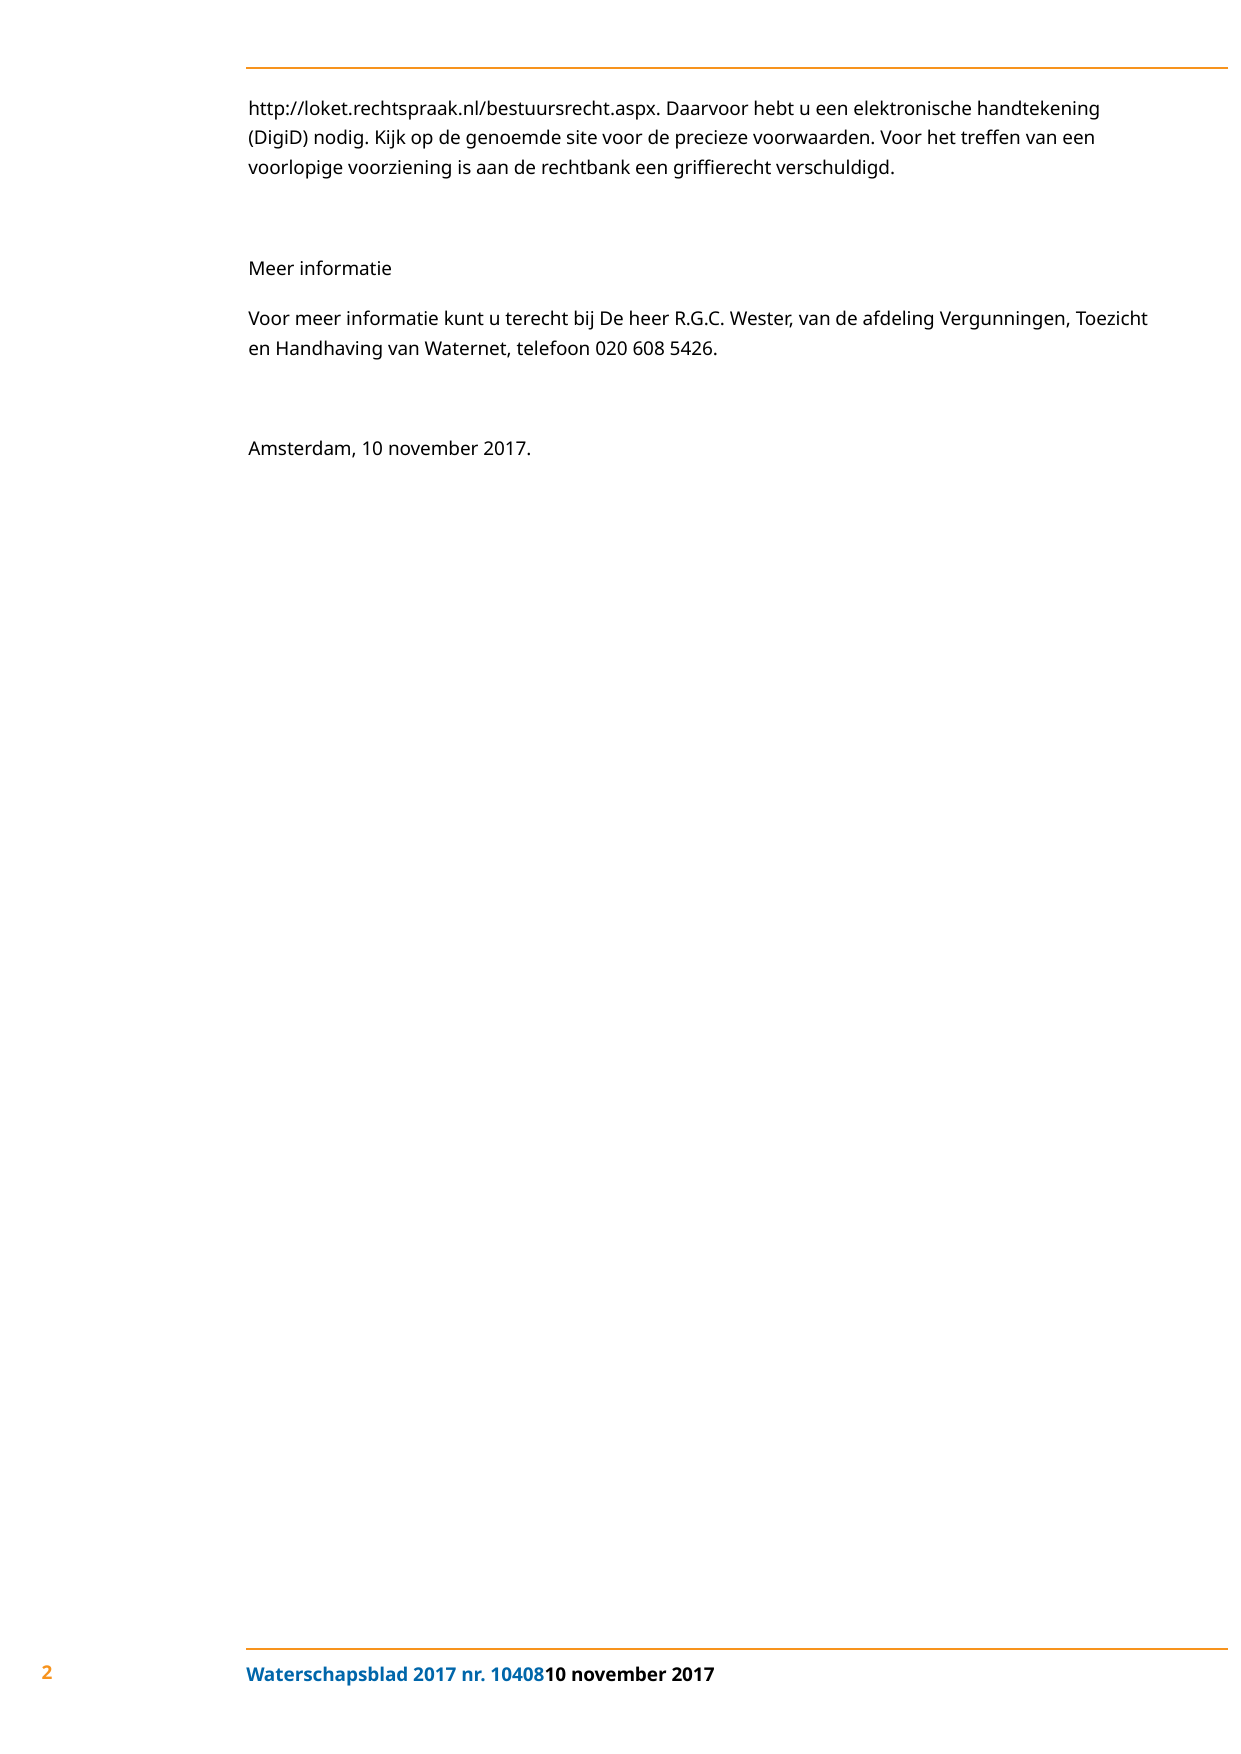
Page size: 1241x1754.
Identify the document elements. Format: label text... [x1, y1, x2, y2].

text Amsterdam, 10 november 2017. [248, 436, 1152, 461]
text Meer informatie [248, 255, 1152, 281]
text Voor meer informatie kunt u terecht bij De heer R.G.C. Wester, van de afdeling Vergunningen, Toezicht en Handhaving van Waternet, telefoon 020 608 5426. [248, 305, 1152, 361]
text http://loket.rechtspraak.nl/bestuursrecht.aspx. Daarvoor hebt u een elektronische handtekening (DigiD) nodig. Kijk op de genoemde site voor de precieze voorwaarden. Voor het treffen van een voorlopige voorziening is aan de rechtbank een griffierecht verschuldigd. [248, 95, 1152, 180]
picture [41, 47, 231, 172]
